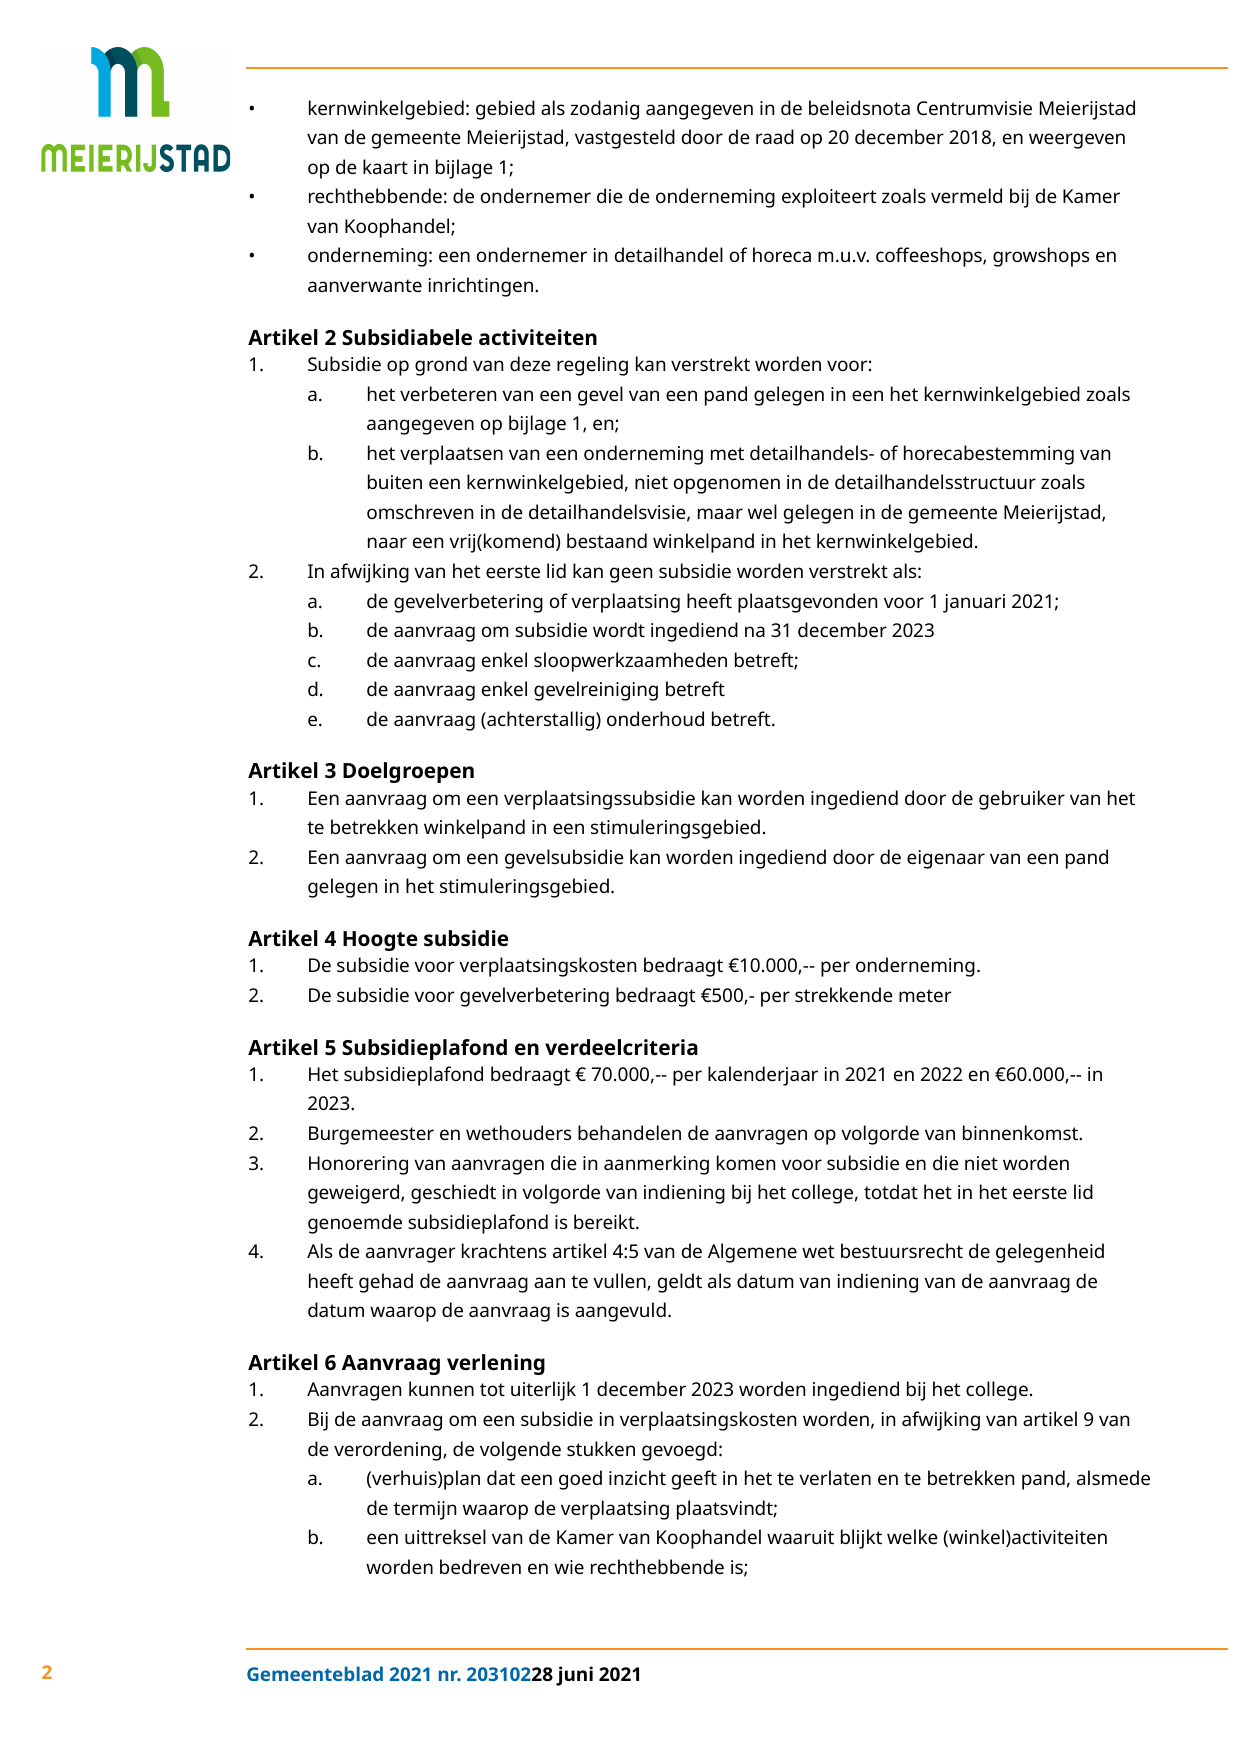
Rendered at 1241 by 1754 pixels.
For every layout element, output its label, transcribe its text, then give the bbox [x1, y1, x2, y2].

list het verplaatsen van een onderneming met detailhandels- of horecabestemming van buiten een kernwinkelgebied, niet opgenomen in de detailhandelsstructuur zoals omschreven in de detailhandelsvisie, maar wel gelegen in de gemeente Meierijstad, naar een vrij(komend) bestaand winkelpand in het kernwinkelgebied. [307, 440, 1152, 554]
list de aanvraag (achterstallig) onderhoud betreft. [307, 706, 1152, 732]
list Burgemeester en wethouders behandelen de aanvragen op volgorde van binnenkomst. [248, 1120, 1152, 1146]
text Artikel 5 Subsidieplafond en verdeelcriteria [248, 1033, 1152, 1061]
picture [41, 47, 231, 172]
list de aanvraag enkel gevelreiniging betreft [307, 677, 1152, 702]
list onderneming: een ondernemer in detailhandel of horeca m.u.v. coffeeshops, growshops en aanverwante inrichtingen. [248, 243, 1152, 298]
text Artikel 6 Aanvraag verlening [248, 1348, 1152, 1377]
list de aanvraag enkel sloopwerkzaamheden betreft; [307, 647, 1152, 673]
list de aanvraag om subsidie wordt ingediend na 31 december 2023 [307, 617, 1152, 643]
list (verhuis)plan dat een goed inzicht geeft in het te verlaten en te betrekken pand, alsmede de termijn waarop de verplaatsing plaatsvindt; [307, 1465, 1152, 1521]
text Artikel 3 Doelgroepen [248, 757, 1152, 785]
list Aanvragen kunnen tot uiterlijk 1 december 2023 worden ingediend bij het college. [248, 1377, 1152, 1402]
list de gevelverbetering of verplaatsing heeft plaatsgevonden voor 1 januari 2021; [307, 588, 1152, 613]
list het verbeteren van een gevel van een pand gelegen in een het kernwinkelgebied zoals aangegeven op bijlage 1, en; [307, 381, 1152, 436]
list De subsidie voor verplaatsingskosten bedraagt €10.000,-- per onderneming. [248, 953, 1152, 978]
text Artikel 4 Hoogte subsidie [248, 924, 1152, 953]
list kernwinkelgebied: gebied als zodanig aangegeven in de beleidsnota Centrumvisie Meierijstad van de gemeente Meierijstad, vastgesteld door de raad op 20 december 2018, en weergeven op de kaart in bijlage 1; [248, 95, 1152, 180]
list een uittreksel van de Kamer van Koophandel waaruit blijkt welke (winkel)activiteiten worden bedreven en wie rechthebbende is; [307, 1524, 1152, 1580]
list Een aanvraag om een verplaatsingssubsidie kan worden ingediend door de gebruiker van het te betrekken winkelpand in een stimuleringsgebied. [248, 785, 1152, 840]
list rechthebbende: de ondernemer die de onderneming exploiteert zoals vermeld bij de Kamer van Koophandel; [248, 183, 1152, 239]
list Een aanvraag om een gevelsubsidie kan worden ingediend door de eigenaar van een pand gelegen in het stimuleringsgebied. [248, 844, 1152, 899]
list Bij de aanvraag om een subsidie in verplaatsingskosten worden, in afwijking van artikel 9 van de verordening, de volgende stukken gevoegd: [248, 1406, 1152, 1461]
list Honorering van aanvragen die in aanmerking komen voor subsidie en die niet worden geweigerd, geschiedt in volgorde van indiening bij het college, totdat het in het eerste lid genoemde subsidieplafond is bereikt. [248, 1150, 1152, 1235]
text Artikel 2 Subsidiabele activiteiten [248, 323, 1152, 351]
list Subsidie op grond van deze regeling kan verstrekt worden voor: [248, 351, 1152, 377]
list In afwijking van het eerste lid kan geen subsidie worden verstrekt als: [248, 558, 1152, 584]
list Het subsidieplafond bedraagt € 70.000,-- per kalenderjaar in 2021 en 2022 en €60.000,-- in 2023. [248, 1061, 1152, 1116]
list Als de aanvrager krachtens artikel 4:5 van de Algemene wet bestuursrecht de gelegenheid heeft gehad de aanvraag aan te vullen, geldt als datum van indiening van de aanvraag de datum waarop de aanvraag is aangevuld. [248, 1238, 1152, 1323]
list De subsidie voor gevelverbetering bedraagt €500,- per strekkende meter [248, 982, 1152, 1008]
